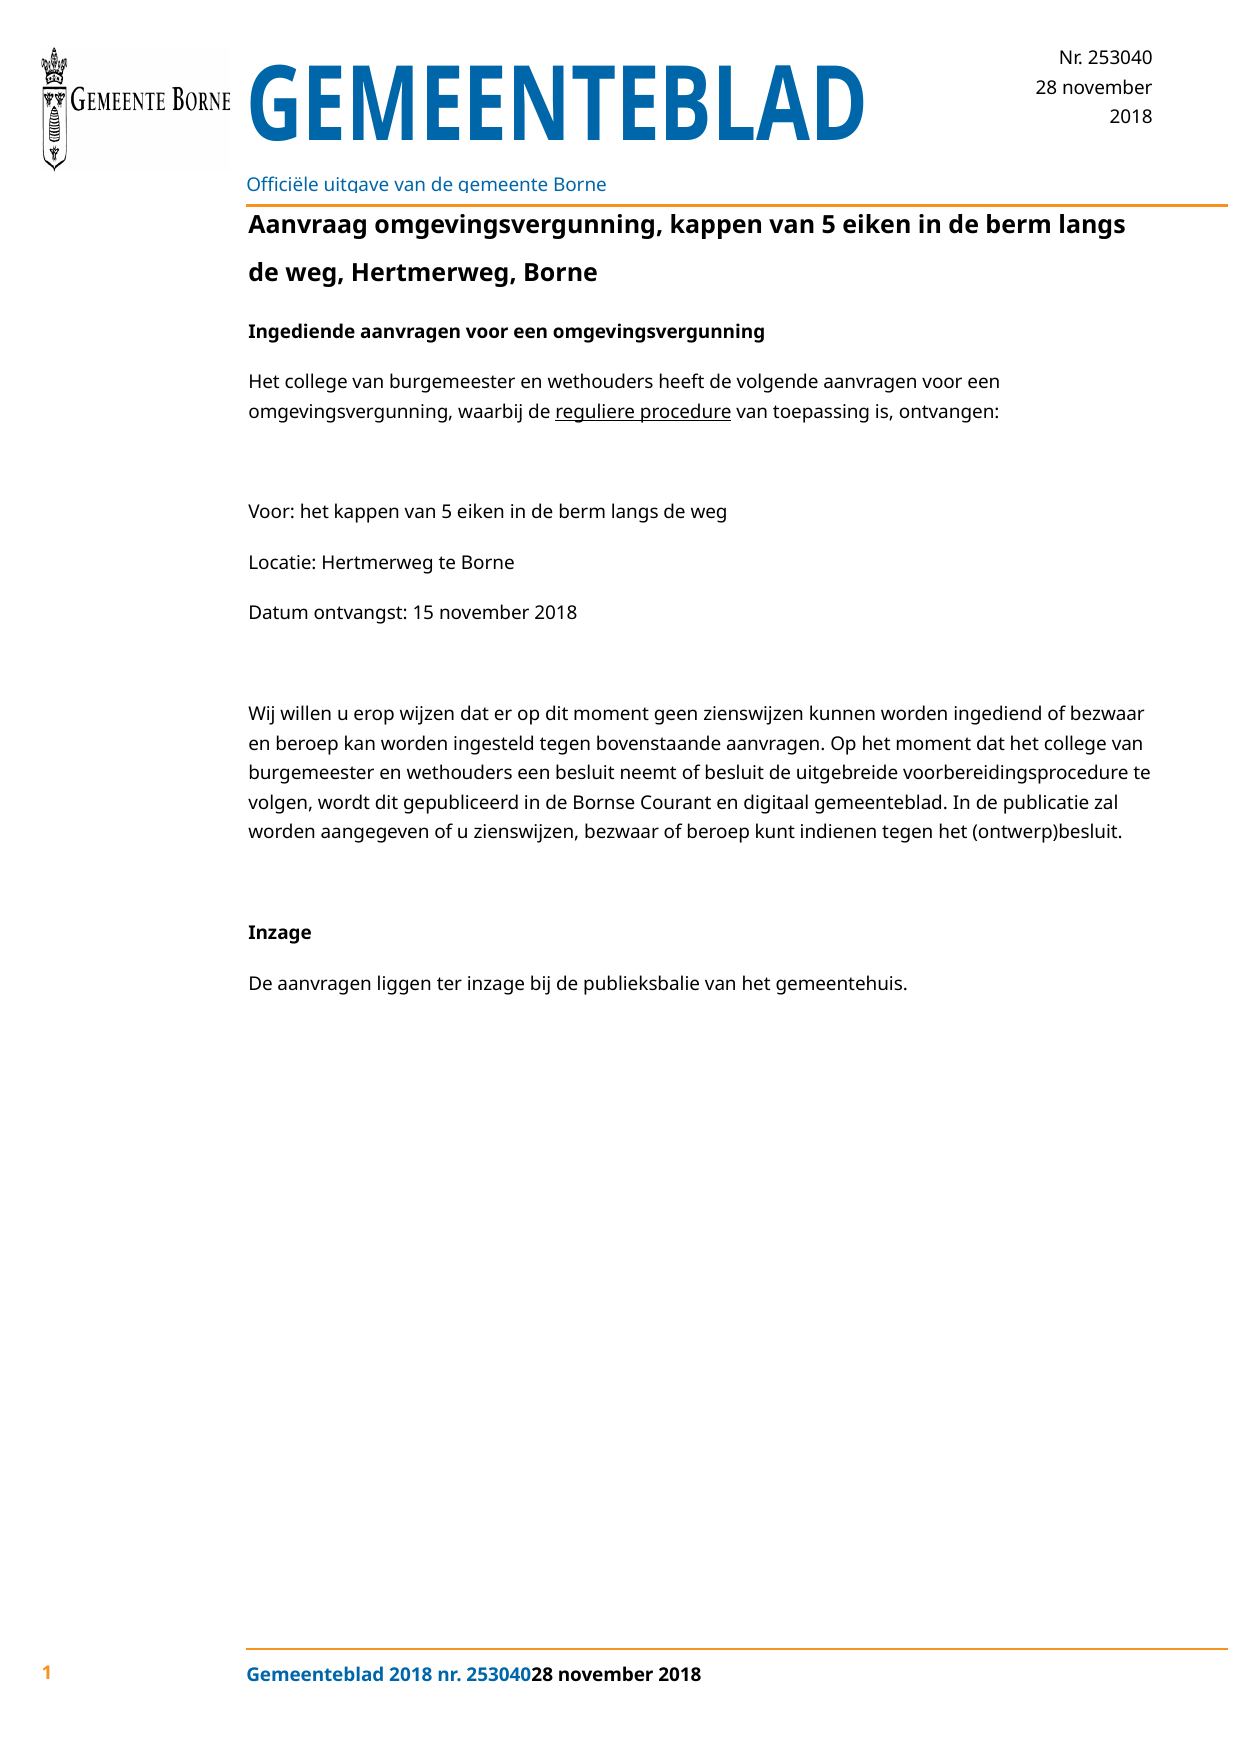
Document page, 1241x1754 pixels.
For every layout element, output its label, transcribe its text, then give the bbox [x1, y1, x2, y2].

text Ingediende aanvragen voor een omgevingsvergunning [248, 318, 1152, 344]
text Datum ontvangst: 15 november 2018 [248, 599, 1152, 625]
text Aanvraag omgevingsvergunning, kappen van 5 eiken in de berm langs de weg, Hertmerweg, Borne [248, 207, 1152, 288]
text Inzage [248, 919, 1152, 945]
picture [41, 47, 231, 172]
text Voor: het kappen van 5 eiken in de berm langs de weg [248, 499, 1152, 524]
text Het college van burgemeester en wethouders heeft de volgende aanvragen voor een omgevingsvergunning, waarbij de reguliere procedure van toepassing is, ontvangen: [248, 368, 1152, 424]
text Wij willen u erop wijzen dat er op dit moment geen zienswijzen kunnen worden ingediend of bezwaar en beroep kan worden ingesteld tegen bovenstaande aanvragen. Op het moment dat het college van burgemeester en wethouders een besluit neemt of besluit de uitgebreide voorbereidingsprocedure te volgen, wordt dit gepubliceerd in de Bornse Courant en digitaal gemeenteblad. In de publicatie zal worden aangegeven of u zienswijzen, bezwaar of beroep kunt indienen tegen het (ontwerp)besluit. [248, 700, 1152, 844]
text De aanvragen liggen ter inzage bij de publieksbalie van het gemeentehuis. [248, 970, 1152, 996]
text Locatie: Hertmerweg te Borne [248, 549, 1152, 575]
